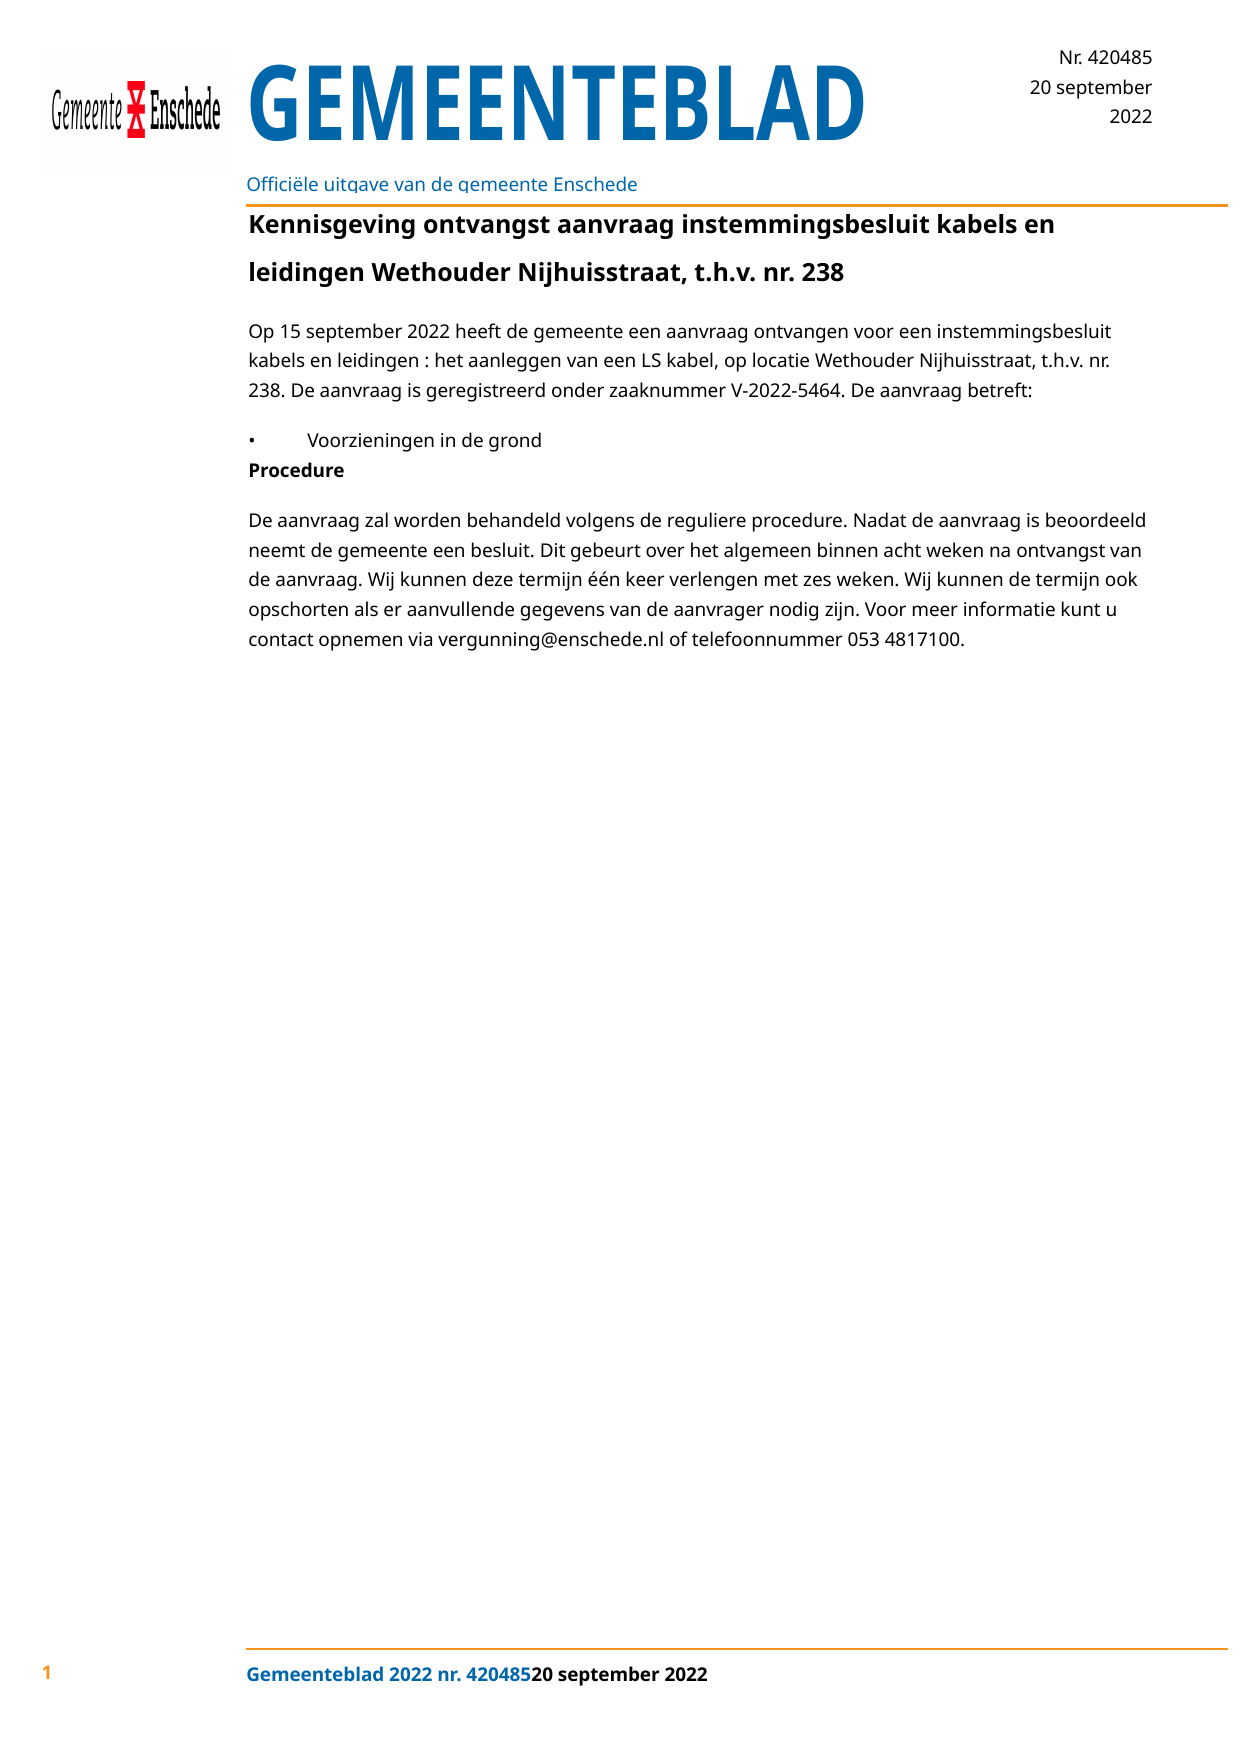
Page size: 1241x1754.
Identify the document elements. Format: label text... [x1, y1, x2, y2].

text Kennisgeving ontvangst aanvraag instemmingsbesluit kabels en leidingen Wethouder Nijhuisstraat, t.h.v. nr. 238 [248, 207, 1152, 288]
picture [41, 47, 231, 172]
text Procedure [248, 457, 1152, 483]
text De aanvraag zal worden behandeld volgens de reguliere procedure. Nadat de aanvraag is beoordeeld neemt de gemeente een besluit. Dit gebeurt over het algemeen binnen acht weken na ontvangst van de aanvraag. Wij kunnen deze termijn één keer verlengen met zes weken. Wij kunnen de termijn ook opschorten als er aanvullende gegevens van de aanvrager nodig zijn. Voor meer informatie kunt u contact opnemen via vergunning@enschede.nl of telefoonnummer 053 4817100. [248, 507, 1152, 652]
text Op 15 september 2022 heeft de gemeente een aanvraag ontvangen voor een instemmingsbesluit kabels en leidingen : het aanleggen van een LS kabel, op locatie Wethouder Nijhuisstraat, t.h.v. nr. 238. De aanvraag is geregistreerd onder zaaknummer V-2022-5464. De aanvraag betreft: [248, 318, 1152, 403]
list Voorzieningen in de grond [248, 427, 1152, 453]
